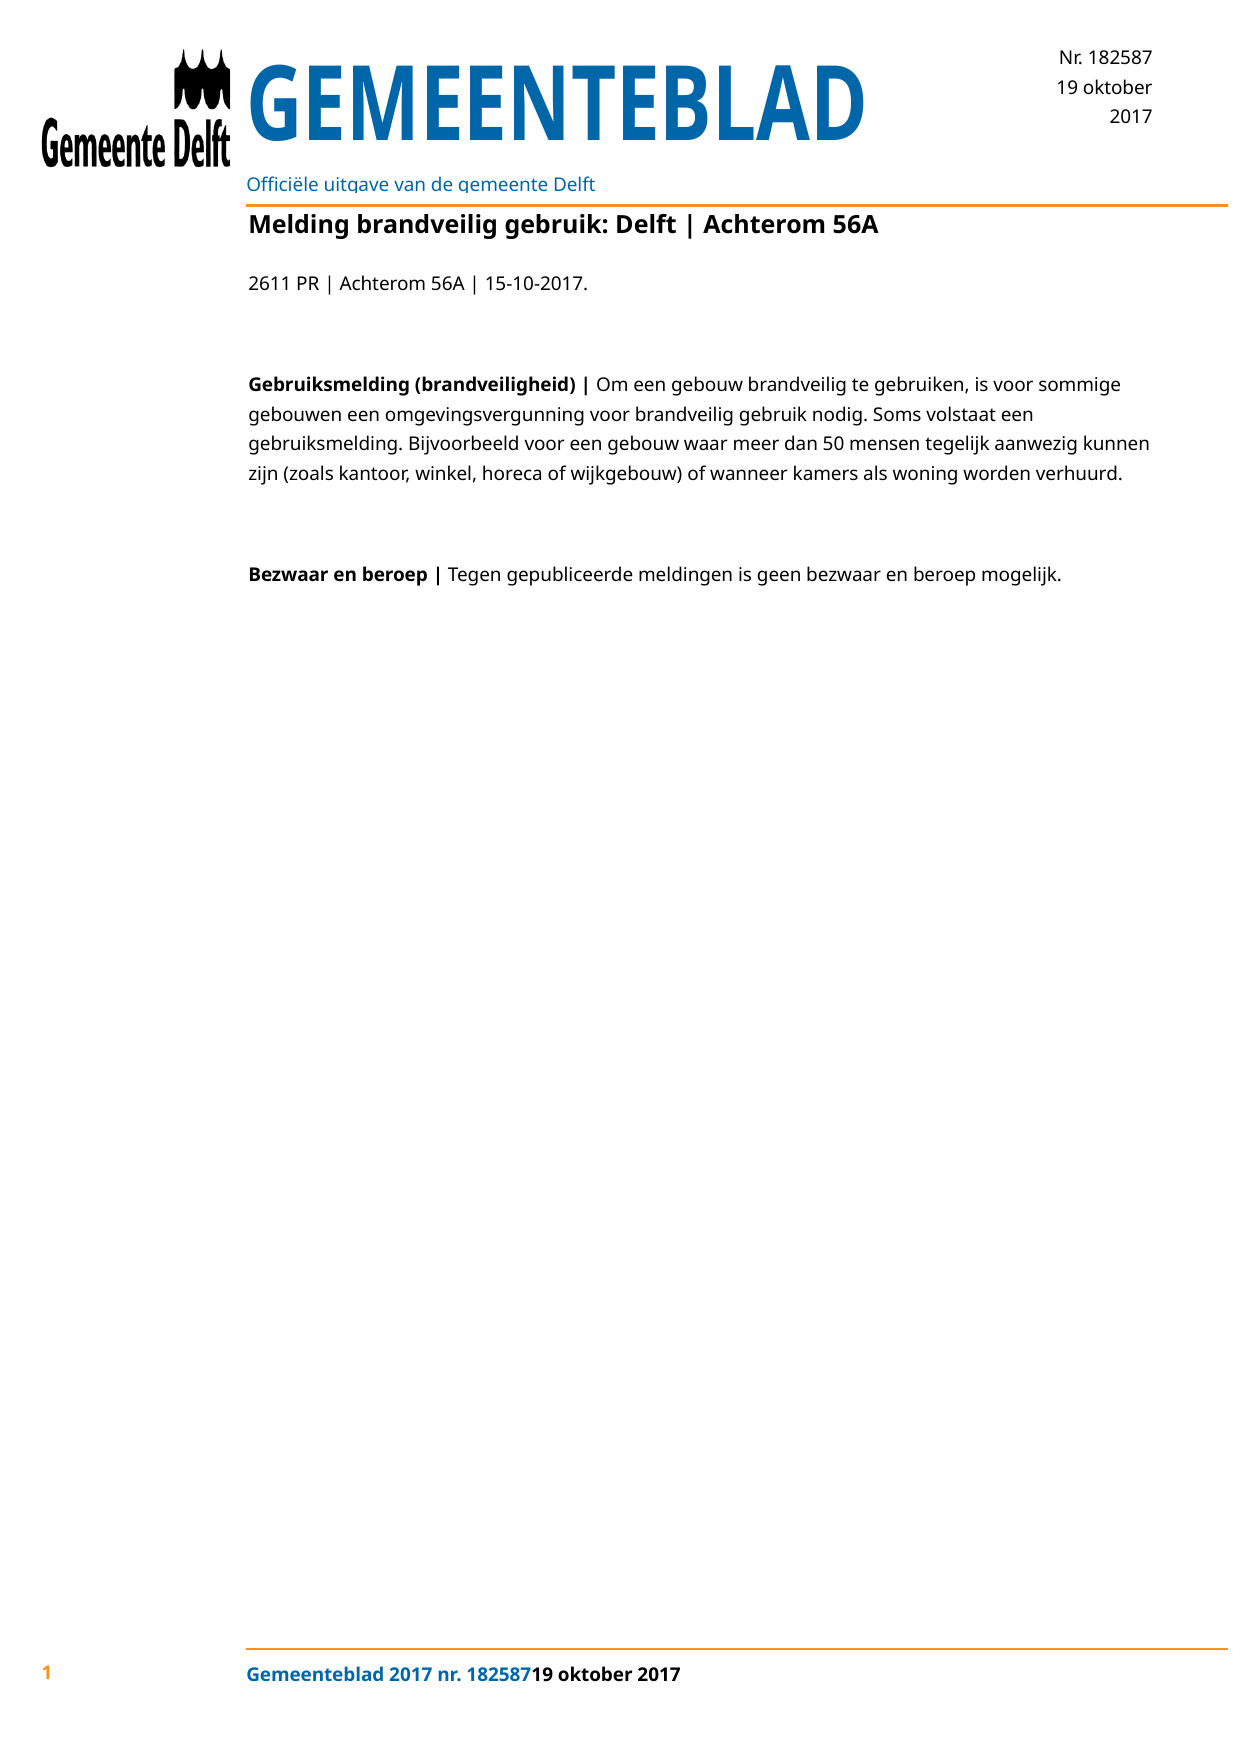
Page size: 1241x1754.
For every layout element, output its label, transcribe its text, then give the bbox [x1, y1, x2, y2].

text Gebruiksmelding (brandveiligheid) | Om een gebouw brandveilig te gebruiken, is voor sommige gebouwen een omgevingsvergunning voor brandveilig gebruik nodig. Soms volstaat een gebruiksmelding. Bijvoorbeeld voor een gebouw waar meer dan 50 mensen tegelijk aanwezig kunnen zijn (zoals kantoor, winkel, horeca of wijkgebouw) of wanneer kamers als woning worden verhuurd. [248, 371, 1152, 486]
picture [41, 47, 231, 172]
text Melding brandveilig gebruik: Delft | Achterom 56A [248, 207, 1152, 241]
text Bezwaar en beroep | Tegen gepubliceerde meldingen is geen bezwaar en beroep mogelijk. [248, 561, 1152, 586]
text 2611 PR | Achterom 56A | 15-10-2017. [248, 270, 1152, 296]
